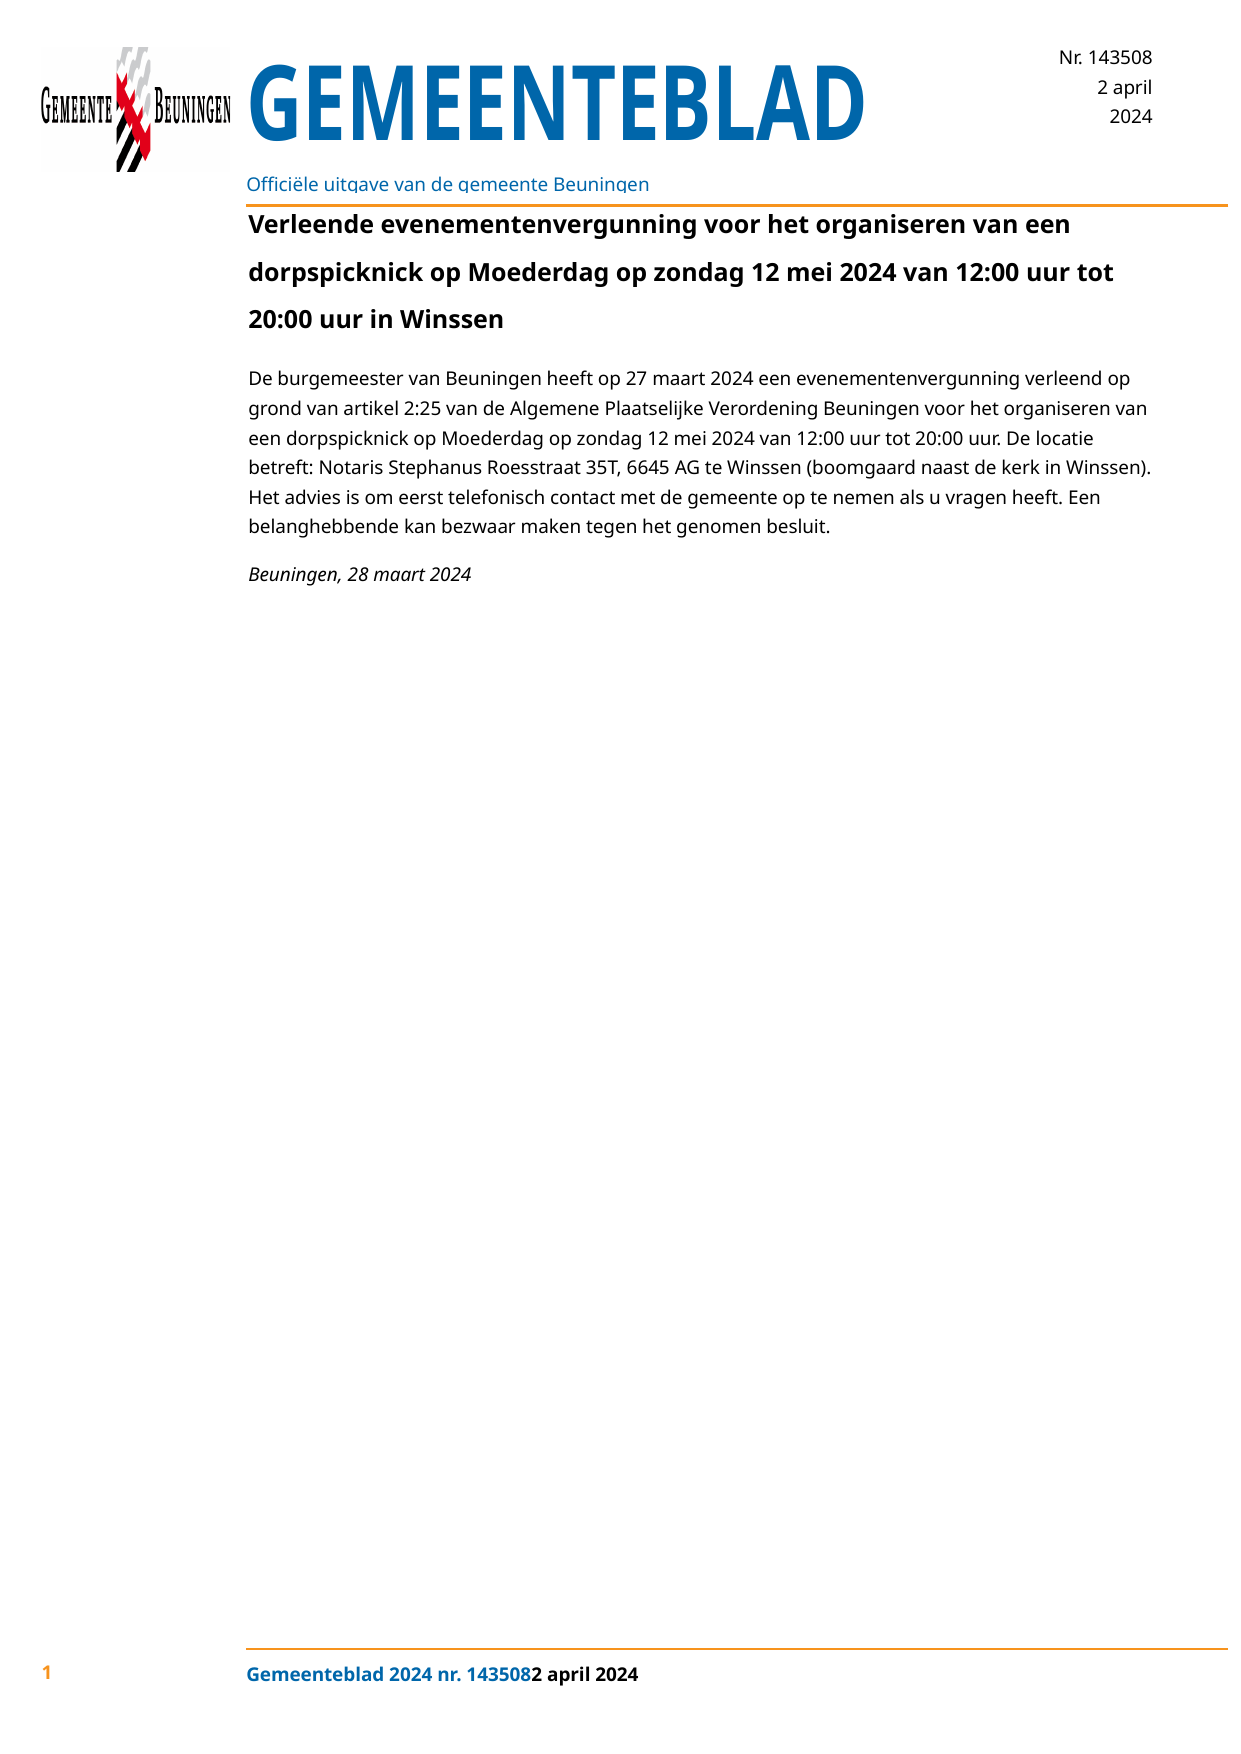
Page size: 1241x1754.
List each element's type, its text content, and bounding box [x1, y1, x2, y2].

text De burgemeester van Beuningen heeft op 27 maart 2024 een evenementenvergunning verleend op grond van artikel 2:25 van de Algemene Plaatselijke Verordening Beuningen voor het organiseren van een dorpspicknick op Moederdag op zondag 12 mei 2024 van 12:00 uur tot 20:00 uur. De locatie betreft: Notaris Stephanus Roesstraat 35T, 6645 AG te Winssen (boomgaard naast de kerk in Winssen). Het advies is om eerst telefonisch contact met de gemeente op te nemen als u vragen heeft. Een belanghebbende kan bezwaar maken tegen het genomen besluit. [248, 366, 1152, 539]
picture [41, 47, 231, 172]
text Verleende evenementenvergunning voor het organiseren van een dorpspicknick op Moederdag op zondag 12 mei 2024 van 12:00 uur tot 20:00 uur in Winssen [248, 207, 1152, 336]
text Beuningen, 28 maart 2024 [248, 561, 1152, 587]
